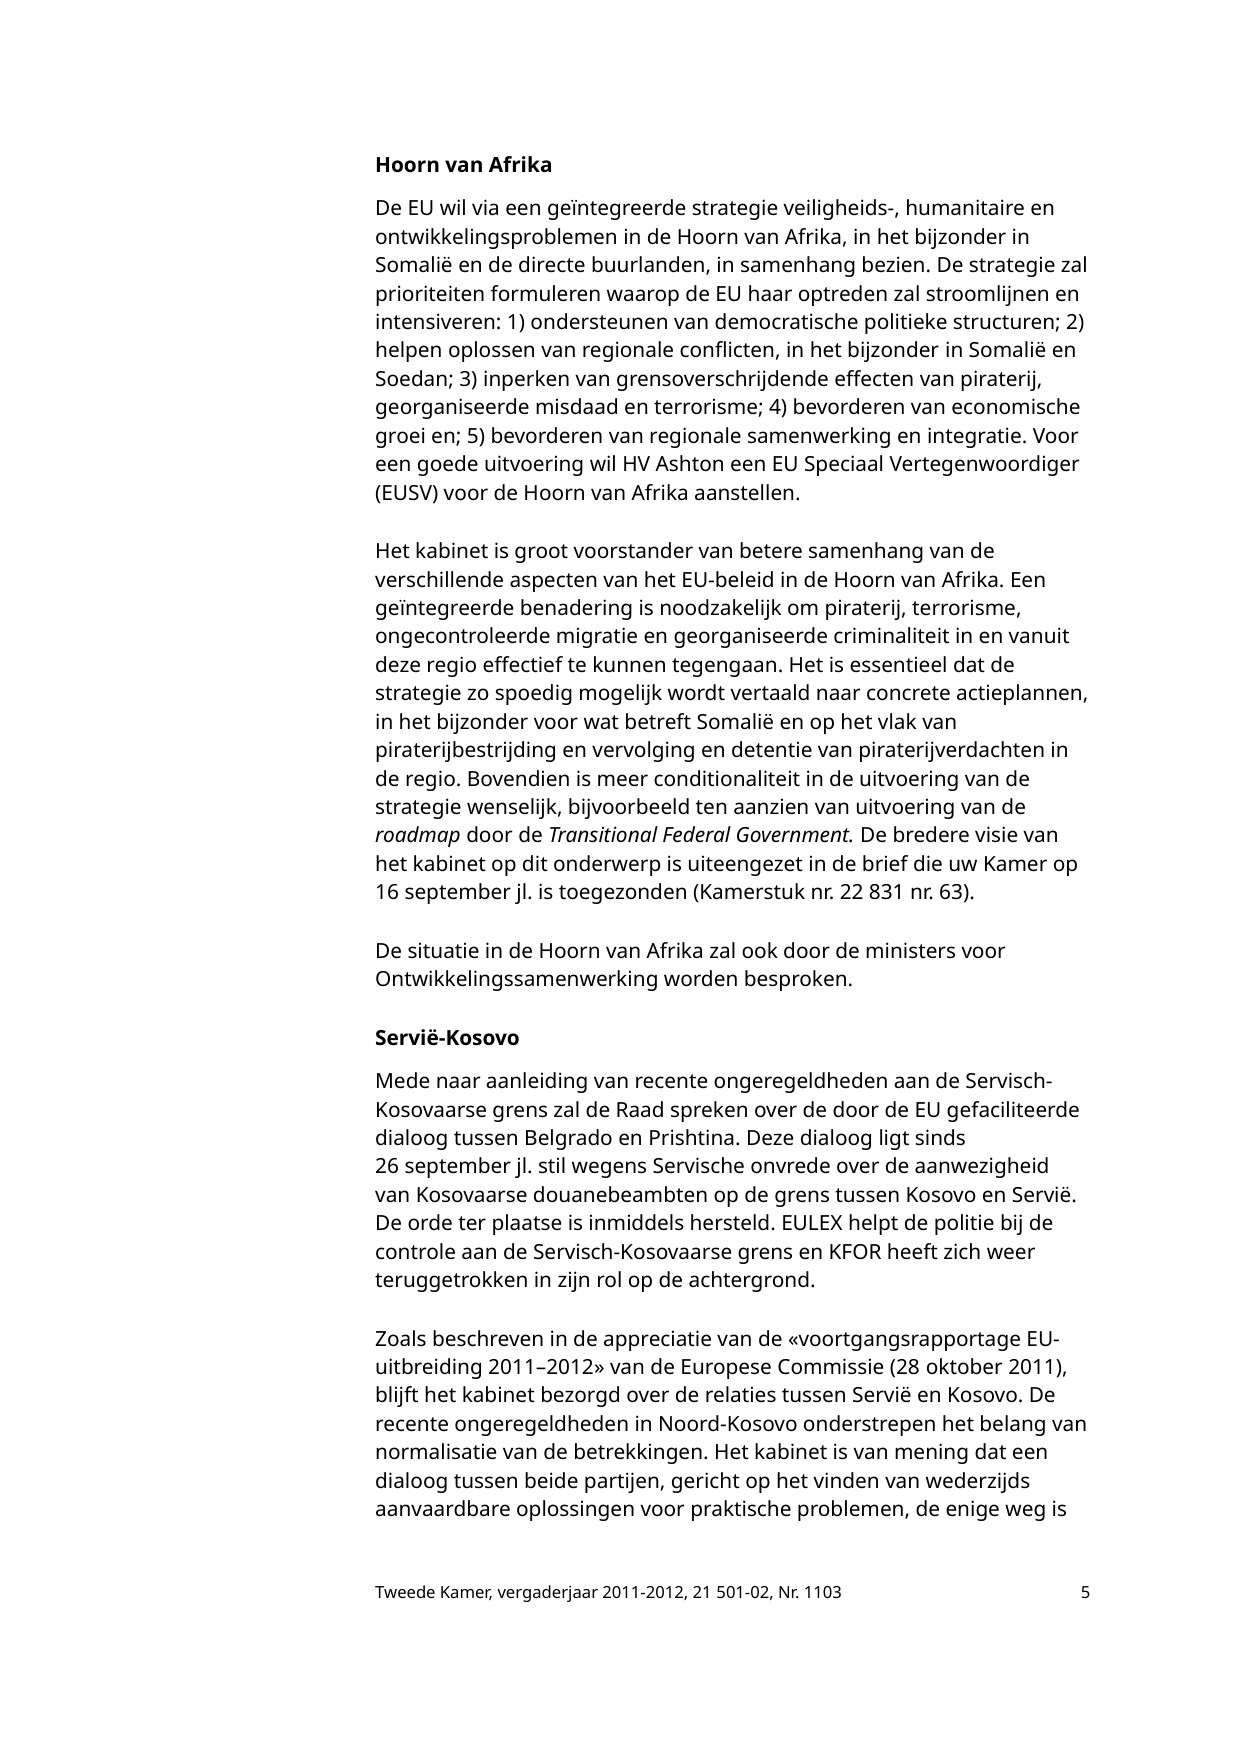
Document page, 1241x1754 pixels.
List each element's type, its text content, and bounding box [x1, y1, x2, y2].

text De EU wil via een geïntegreerde strategie veiligheids-, humanitaire en ontwikkelingsproblemen in de Hoorn van Afrika, in het bijzonder in Somalië en de directe buurlanden, in samenhang bezien. De strategie zal prioriteiten formuleren waarop de EU haar optreden zal stroomlijnen en intensiveren: 1) ondersteunen van democratische politieke structuren; 2) helpen oplossen van regionale conflicten, in het bijzonder in Somalië en Soedan; 3) inperken van grensoverschrijdende effecten van piraterij, georganiseerde misdaad en terrorisme; 4) bevorderen van economische groei en; 5) bevorderen van regionale samenwerking en integratie. Voor een goede uitvoering wil HV Ashton een EU Speciaal Vertegenwoordiger (EUSV) voor de Hoorn van Afrika aanstellen. [375, 193, 1090, 506]
text Servië-Kosovo [375, 1023, 1090, 1051]
text Hoorn van Afrika [375, 150, 1090, 178]
text Mede naar aanleiding van recente ongeregeldheden aan de Servisch-Kosovaarse grens zal de Raad spreken over de door de EU gefaciliteerde dialoog tussen Belgrado en Prishtina. Deze dialoog ligt sinds 26 september jl. stil wegens Servische onvrede over de aanwezigheid van Kosovaarse douanebeambten op de grens tussen Kosovo en Servië. De orde ter plaatse is inmiddels hersteld. EULEX helpt de politie bij de controle aan de Servisch-Kosovaarse grens en KFOR heeft zich weer teruggetrokken in zijn rol op de achtergrond. [375, 1066, 1090, 1294]
text Het kabinet is groot voorstander van betere samenhang van de verschillende aspecten van het EU-beleid in de Hoorn van Afrika. Een geïntegreerde benadering is noodzakelijk om piraterij, terrorisme, ongecontroleerde migratie en georganiseerde criminaliteit in en vanuit deze regio effectief te kunnen tegengaan. Het is essentieel dat de strategie zo spoedig mogelijk wordt vertaald naar concrete actieplannen, in het bijzonder voor wat betreft Somalië en op het vlak van piraterijbestrijding en vervolging en detentie van piraterijverdachten in de regio. Bovendien is meer conditionaliteit in de uitvoering van de strategie wenselijk, bijvoorbeeld ten aanzien van uitvoering van de roadmap door de Transitional Federal Government. De bredere visie van het kabinet op dit onderwerp is uiteengezet in de brief die uw Kamer op 16 september jl. is toegezonden (Kamerstuk nr. 22 831 nr. 63). [375, 536, 1090, 906]
text Zoals beschreven in de appreciatie van de «voortgangsrapportage EU-uitbreiding 2011–2012» van de Europese Commissie (28 oktober 2011), blijft het kabinet bezorgd over de relaties tussen Servië en Kosovo. De recente ongeregeldheden in Noord-Kosovo onderstrepen het belang van normalisatie van de betrekkingen. Het kabinet is van mening dat een dialoog tussen beide partijen, gericht op het vinden van wederzijds aanvaardbare oplossingen voor praktische problemen, de enige weg is [375, 1324, 1090, 1523]
text De situatie in de Hoorn van Afrika zal ook door de ministers voor Ontwikkelingssamenwerking worden besproken. [375, 936, 1090, 993]
